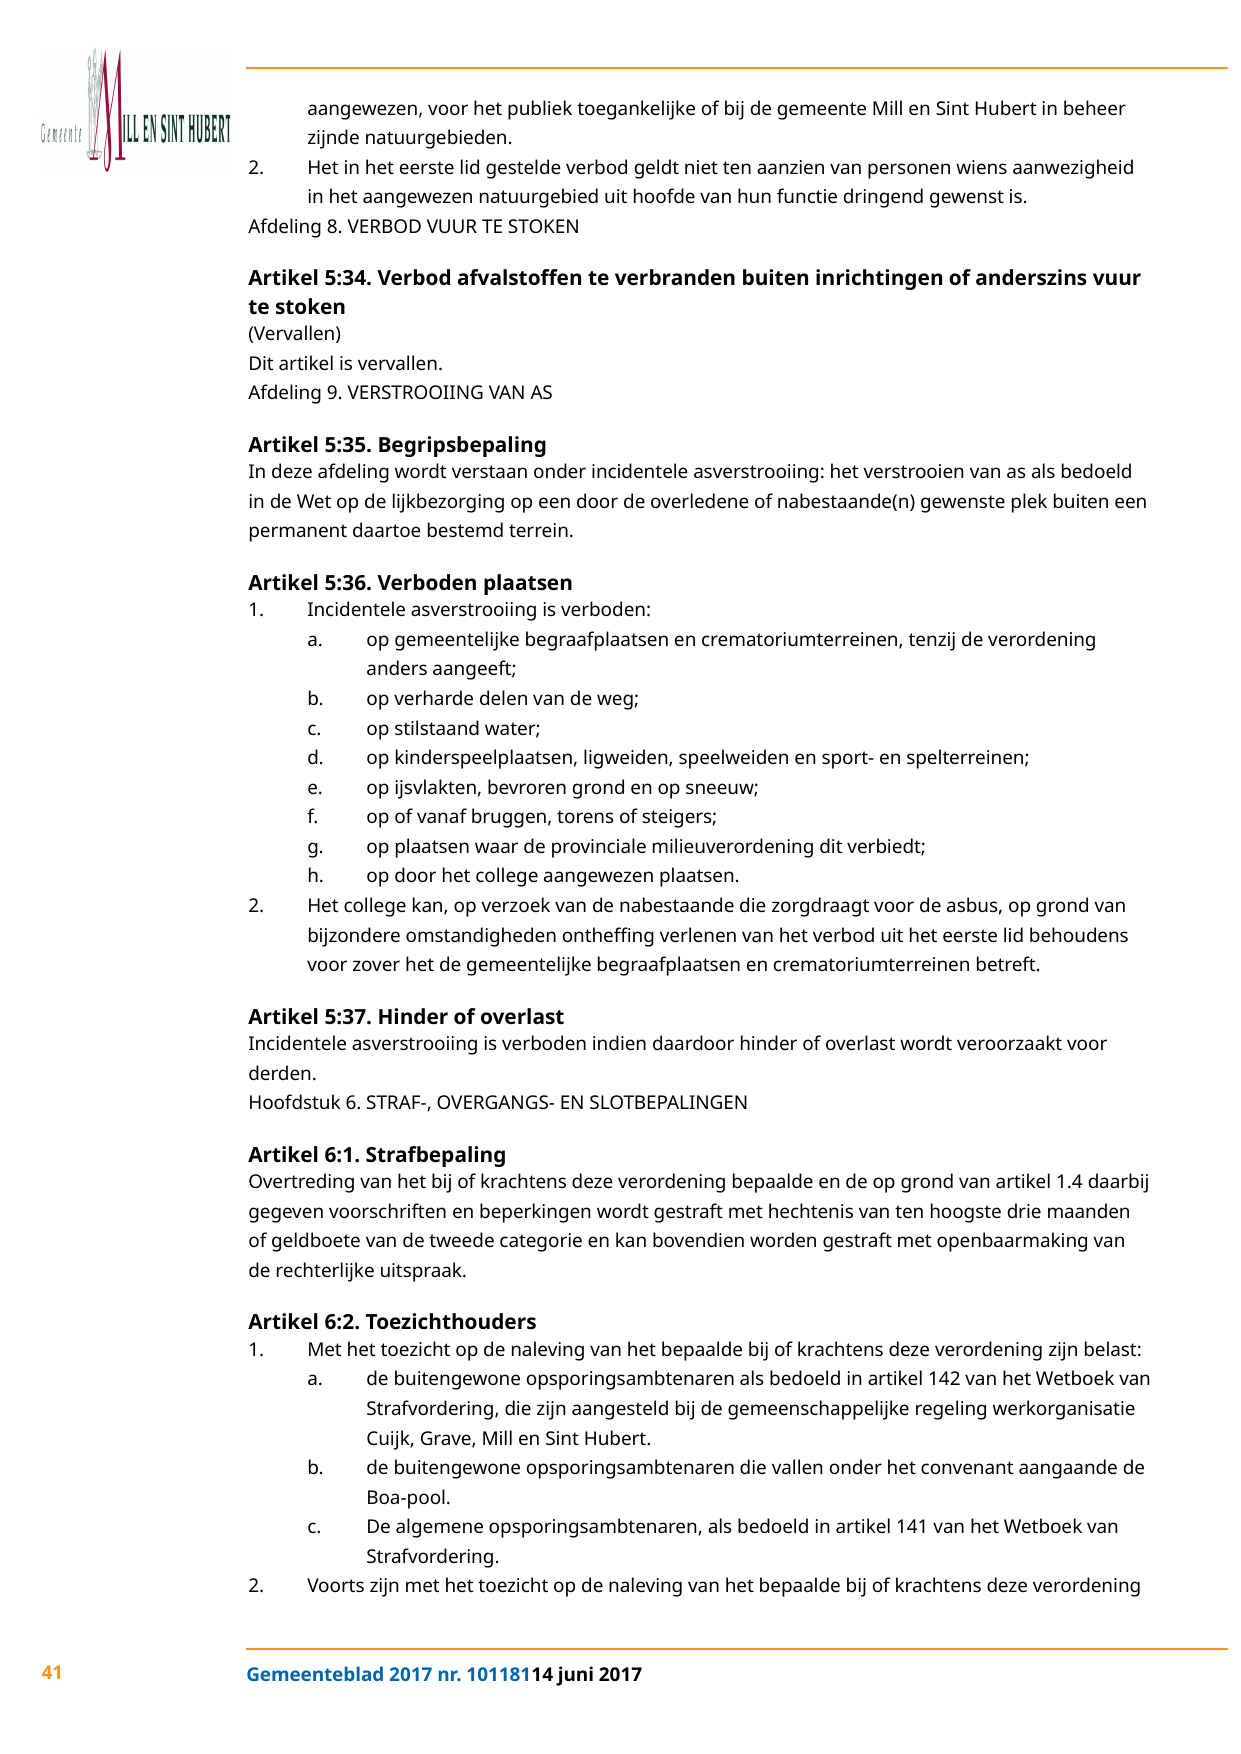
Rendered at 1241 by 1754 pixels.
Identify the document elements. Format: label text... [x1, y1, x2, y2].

text Afdeling 8. VERBOD VUUR TE STOKEN [248, 213, 1152, 239]
list de buitengewone opsporingsambtenaren als bedoeld in artikel 142 van het Wetboek van Strafvordering, die zijn aangesteld bij de gemeenschappelijke regeling werkorganisatie Cuijk, Grave, Mill en Sint Hubert. [307, 1366, 1152, 1450]
text (Vervallen) [248, 320, 1152, 346]
text Overtreding van het bij of krachtens deze verordening bepaalde en de op grond van artikel 1.4 daarbij gegeven voorschriften en beperkingen wordt gestraft met hechtenis van ten hoogste drie maanden of geldboete van de tweede categorie en kan bovendien worden gestraft met openbaarmaking van de rechterlijke uitspraak. [248, 1168, 1152, 1283]
list op verharde delen van de weg; [307, 685, 1152, 711]
list Incidentele asverstrooiing is verboden: [248, 596, 1152, 622]
list De algemene opsporingsambtenaren, als bedoeld in artikel 141 van het Wetboek van Strafvordering. [307, 1513, 1152, 1569]
list aangewezen, voor het publiek toegankelijke of bij de gemeente Mill en Sint Hubert in beheer zijnde natuurgebieden. [248, 95, 1152, 150]
list op stilstaand water; [307, 715, 1152, 741]
list Met het toezicht op de naleving van het bepaalde bij of krachtens deze verordening zijn belast: [248, 1336, 1152, 1362]
list op of vanaf bruggen, torens of steigers; [307, 803, 1152, 829]
text Artikel 5:35. Begripsbepaling [248, 430, 1152, 458]
text Artikel 5:37. Hinder of overlast [248, 1002, 1152, 1030]
text Artikel 5:34. Verbod afvalstoffen te verbranden buiten inrichtingen of anderszins vuur te stoken [248, 263, 1152, 320]
list de buitengewone opsporingsambtenaren die vallen onder het convenant aangaande de Boa-pool. [307, 1454, 1152, 1509]
text Artikel 5:36. Verboden plaatsen [248, 568, 1152, 596]
list Voorts zijn met het toezicht op de naleving van het bepaalde bij of krachtens deze verordening [248, 1573, 1152, 1598]
list op door het college aangewezen plaatsen. [307, 863, 1152, 888]
text Afdeling 9. VERSTROOIING VAN AS [248, 379, 1152, 405]
list op kinderspeelplaatsen, ligweiden, speelweiden en sport- en spelterreinen; [307, 744, 1152, 770]
text In deze afdeling wordt verstaan onder incidentele asverstrooiing: het verstrooien van as als bedoeld in de Wet op de lijkbezorging op een door de overledene of nabestaande(n) gewenste plek buiten een permanent daartoe bestemd terrein. [248, 458, 1152, 543]
text Artikel 6:2. Toezichthouders [248, 1307, 1152, 1336]
picture [41, 47, 231, 172]
list op plaatsen waar de provinciale milieuverordening dit verbiedt; [307, 833, 1152, 859]
text Dit artikel is vervallen. [248, 350, 1152, 376]
list op ijsvlakten, bevroren grond en op sneeuw; [307, 774, 1152, 800]
list Het college kan, op verzoek van de nabestaande die zorgdraagt voor de asbus, op grond van bijzondere omstandigheden ontheffing verlenen van het verbod uit het eerste lid behoudens voor zover het de gemeentelijke begraafplaatsen en crematoriumterreinen betreft. [248, 892, 1152, 977]
list Het in het eerste lid gestelde verbod geldt niet ten aanzien van personen wiens aanwezigheid in het aangewezen natuurgebied uit hoofde van hun functie dringend gewenst is. [248, 154, 1152, 209]
text Incidentele asverstrooiing is verboden indien daardoor hinder of overlast wordt veroorzaakt voor derden. [248, 1030, 1152, 1086]
list op gemeentelijke begraafplaatsen en crematoriumterreinen, tenzij de verordening anders aangeeft; [307, 626, 1152, 681]
text Artikel 6:1. Strafbepaling [248, 1140, 1152, 1168]
text Hoofdstuk 6. STRAF-, OVERGANGS- EN SLOTBEPALINGEN [248, 1089, 1152, 1115]
